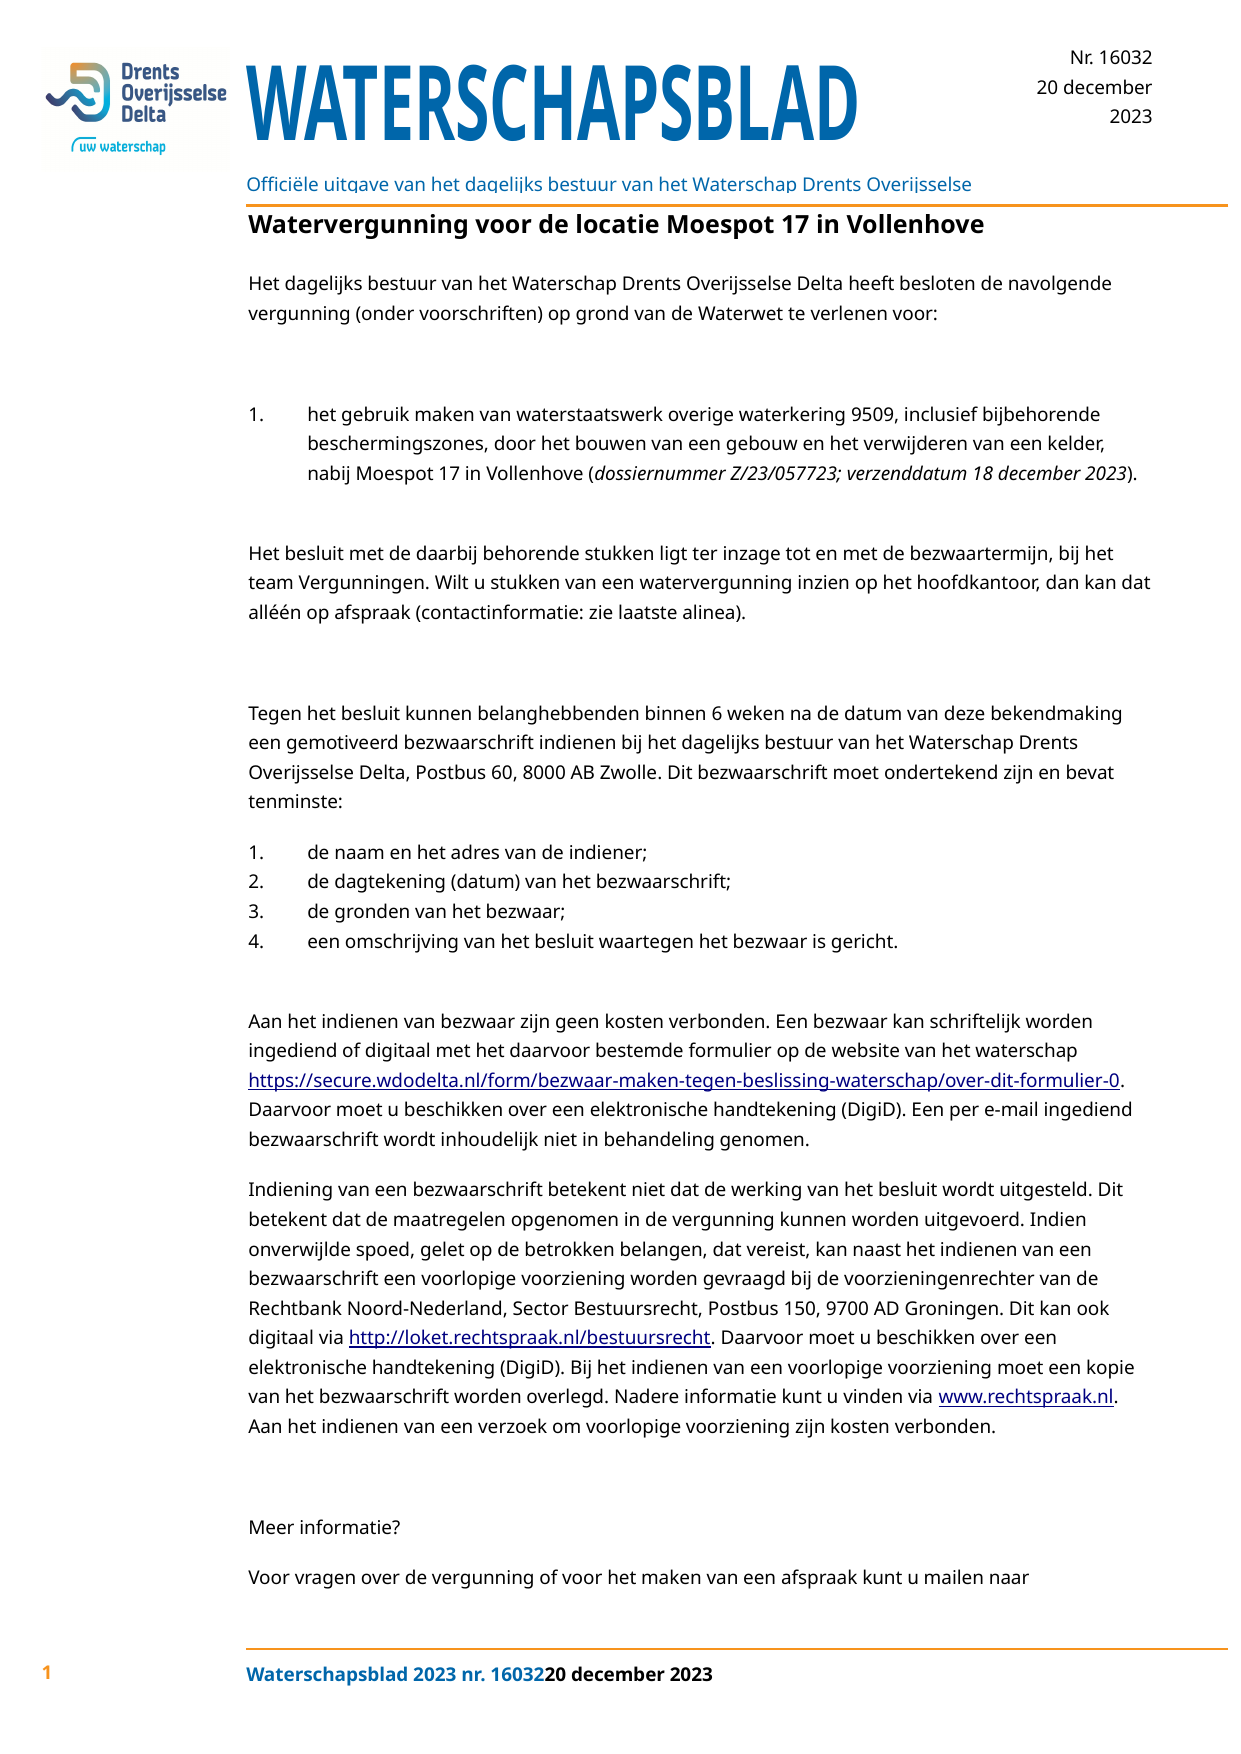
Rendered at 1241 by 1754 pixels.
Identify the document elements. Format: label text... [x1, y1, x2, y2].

list een omschrijving van het besluit waartegen het bezwaar is gericht. [248, 928, 1152, 953]
picture [41, 47, 231, 172]
list de dagtekening (datum) van het bezwaarschrift; [248, 869, 1152, 894]
text Voor vragen over de vergunning of voor het maken van een afspraak kunt u mailen naar [248, 1564, 1152, 1590]
text Tegen het besluit kunnen belanghebbenden binnen 6 weken na de datum van deze bekendmaking een gemotiveerd bezwaarschrift indienen bij het dagelijks bestuur van het Waterschap Drents Overijsselse Delta, Postbus 60, 8000 AB Zwolle. Dit bezwaarschrift moet ondertekend zijn en bevat tenminste: [248, 700, 1152, 814]
text Het besluit met de daarbij behorende stukken ligt ter inzage tot en met de bezwaartermijn, bij het team Vergunningen. Wilt u stukken van een watervergunning inzien op het hoofdkantoor, dan kan dat alléén op afspraak (contactinformatie: zie laatste alinea). [248, 540, 1152, 625]
text Meer informatie? [248, 1514, 1152, 1540]
text Het dagelijks bestuur van het Waterschap Drents Overijsselse Delta heeft besloten de navolgende vergunning (onder voorschriften) op grond van de Waterwet te verlenen voor: [248, 270, 1152, 326]
text Watervergunning voor de locatie Moespot 17 in Vollenhove [248, 207, 1152, 241]
list de naam en het adres van de indiener; [248, 839, 1152, 865]
text Aan het indienen van bezwaar zijn geen kosten verbonden. Een bezwaar kan schriftelijk worden ingediend of digitaal met het daarvoor bestemde formulier op de website van het waterschap https://secure.wdodelta.nl/form/bezwaar-maken-tegen-beslissing-waterschap/over-dit-formulier-0. Daarvoor moet u beschikken over een elektronische handtekening (DigiD). Een per e-mail ingediend bezwaarschrift wordt inhoudelijk niet in behandeling genomen. [248, 1008, 1152, 1152]
text Indiening van een bezwaarschrift betekent niet dat de werking van het besluit wordt uitgesteld. Dit betekent dat de maatregelen opgenomen in de vergunning kunnen worden uitgevoerd. Indien onverwijlde spoed, gelet op de betrokken belangen, dat vereist, kan naast het indienen van een bezwaarschrift een voorlopige voorziening worden gevraagd bij de voorzieningenrechter van de Rechtbank Noord-Nederland, Sector Bestuursrecht, Postbus 150, 9700 AD Groningen. Dit kan ook digitaal via http://loket.rechtspraak.nl/bestuursrecht. Daarvoor moet u beschikken over een elektronische handtekening (DigiD). Bij het indienen van een voorlopige voorziening moet een kopie van het bezwaarschrift worden overlegd. Nadere informatie kunt u vinden via www.rechtspraak.nl. Aan het indienen van een verzoek om voorlopige voorziening zijn kosten verbonden. [248, 1177, 1152, 1439]
list de gronden van het bezwaar; [248, 898, 1152, 924]
list het gebruik maken van waterstaatswerk overige waterkering 9509, inclusief bijbehorende beschermingszones, door het bouwen van een gebouw en het verwijderen van een kelder, nabij Moespot 17 in Vollenhove (dossiernummer Z/23/057723; verzenddatum 18 december 2023). [248, 401, 1152, 486]
